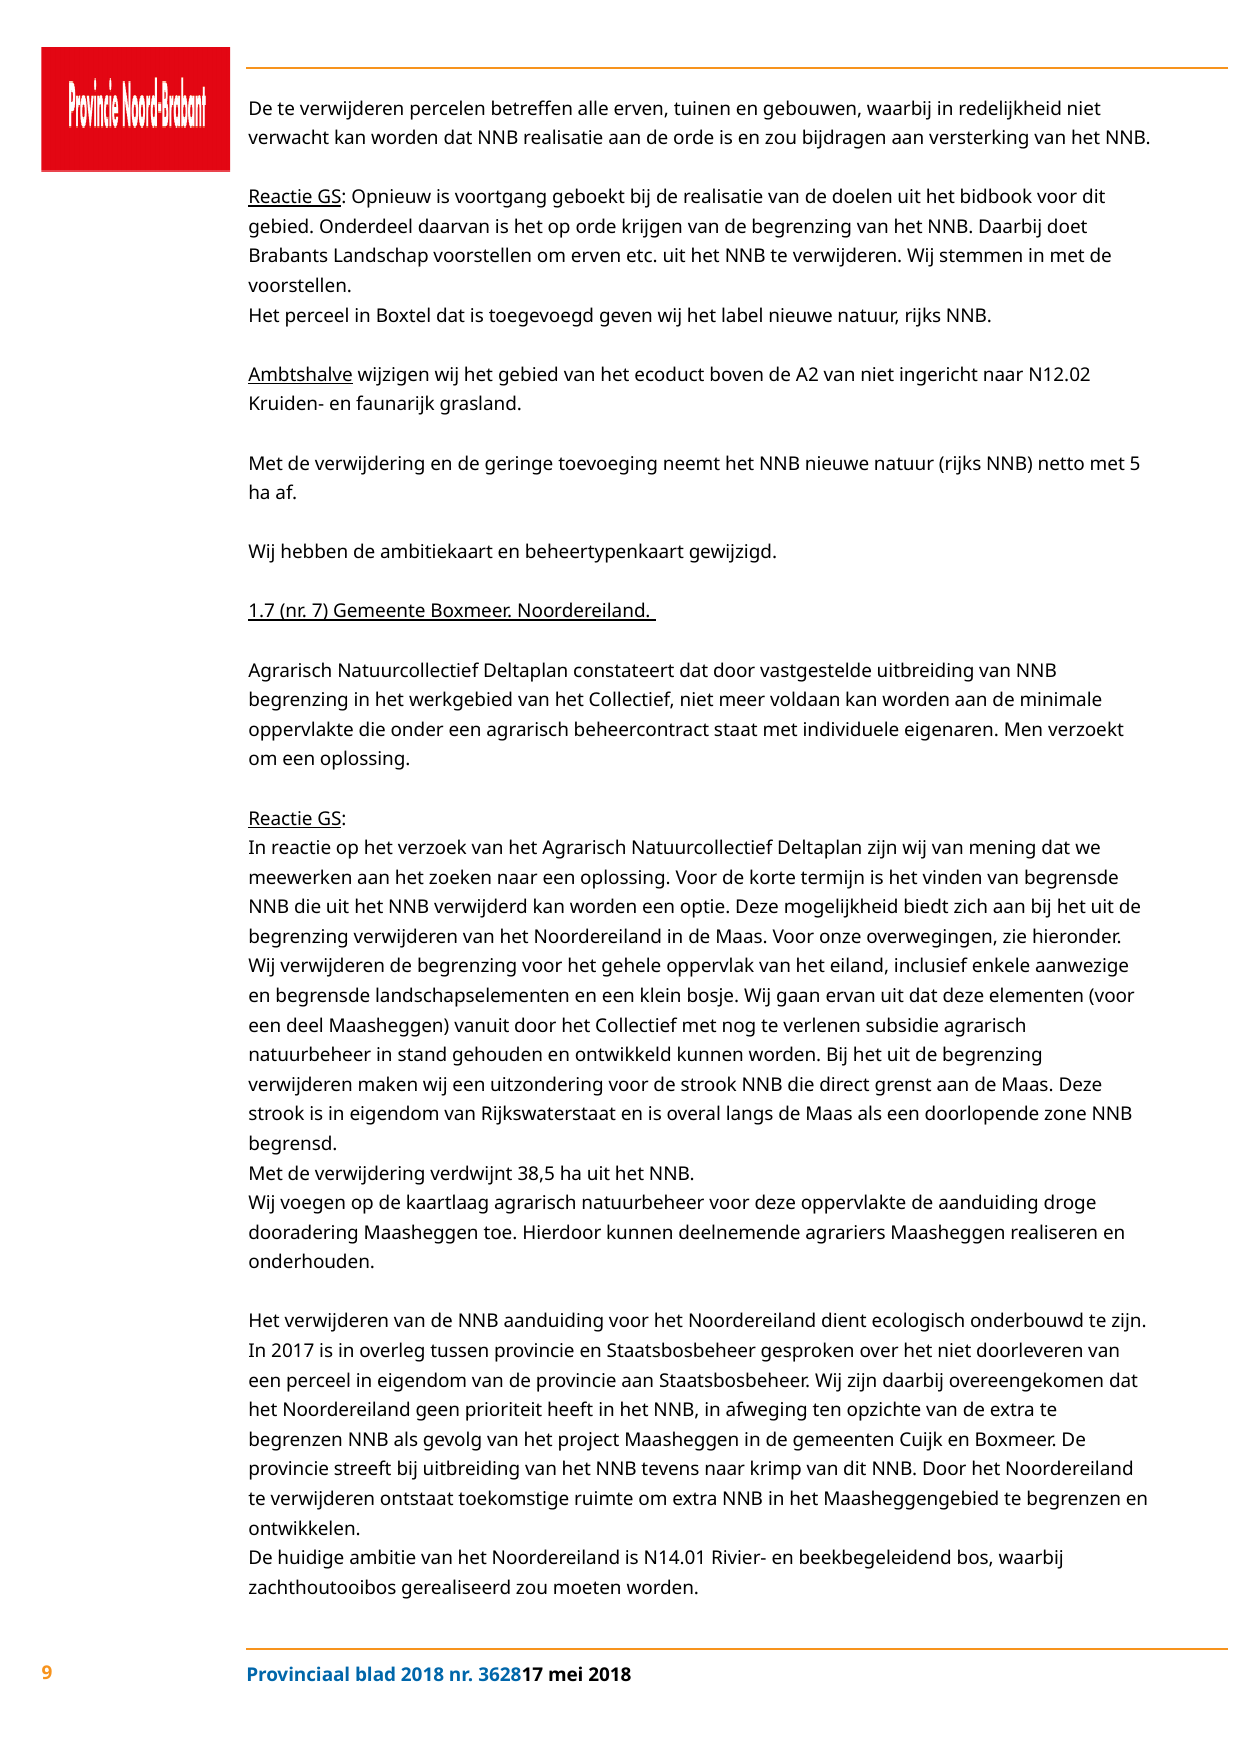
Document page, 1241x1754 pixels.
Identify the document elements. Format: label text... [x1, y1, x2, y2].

text Reactie GS: [248, 805, 1152, 831]
picture [41, 47, 231, 172]
text Reactie GS: Opnieuw is voortgang geboekt bij de realisatie van de doelen uit het bidbook voor dit gebied. Onderdeel daarvan is het op orde krijgen van de begrenzing van het NNB. Daarbij doet Brabants Landschap voorstellen om erven etc. uit het NNB te verwijderen. Wij stemmen in met de voorstellen. [248, 183, 1152, 298]
text Ambtshalve wijzigen wij het gebied van het ecoduct boven de A2 van niet ingericht naar N12.02 Kruiden- en faunarijk grasland. [248, 361, 1152, 416]
text In reactie op het verzoek van het Agrarisch Natuurcollectief Deltaplan zijn wij van mening dat we meewerken aan het zoeken naar een oplossing. Voor de korte termijn is het vinden van begrensde NNB die uit het NNB verwijderd kan worden een optie. Deze mogelijkheid biedt zich aan bij het uit de begrenzing verwijderen van het Noordereiland in de Maas. Voor onze overwegingen, zie hieronder. Wij verwijderen de begrenzing voor het gehele oppervlak van het eiland, inclusief enkele aanwezige en begrensde landschapselementen en een klein bosje. Wij gaan ervan uit dat deze elementen (voor een deel Maasheggen) vanuit door het Collectief met nog te verlenen subsidie agrarisch natuurbeheer in stand gehouden en ontwikkeld kunnen worden. Bij het uit de begrenzing verwijderen maken wij een uitzondering voor de strook NNB die direct grenst aan de Maas. Deze strook is in eigendom van Rijkswaterstaat en is overal langs de Maas als een doorlopende zone NNB begrensd. [248, 834, 1152, 1156]
text De huidige ambitie van het Noordereiland is N14.01 Rivier- en beekbegeleidend bos, waarbij zachthoutooibos gerealiseerd zou moeten worden. [248, 1544, 1152, 1600]
text Wij voegen op de kaartlaag agrarisch natuurbeheer voor deze oppervlakte de aanduiding droge dooradering Maasheggen toe. Hierdoor kunnen deelnemende agrariers Maasheggen realiseren en onderhouden. [248, 1189, 1152, 1274]
text Met de verwijdering en de geringe toevoeging neemt het NNB nieuwe natuur (rijks NNB) netto met 5 ha af. [248, 450, 1152, 505]
text De te verwijderen percelen betreffen alle erven, tuinen en gebouwen, waarbij in redelijkheid niet verwacht kan worden dat NNB realisatie aan de orde is en zou bijdragen aan versterking van het NNB. [248, 95, 1152, 150]
text Agrarisch Natuurcollectief Deltaplan constateert dat door vastgestelde uitbreiding van NNB begrenzing in het werkgebied van het Collectief, niet meer voldaan kan worden aan de minimale oppervlakte die onder een agrarisch beheercontract staat met individuele eigenaren. Men verzoekt om een oplossing. [248, 657, 1152, 771]
text Wij hebben de ambitiekaart en beheertypenkaart gewijzigd. [248, 538, 1152, 564]
text Het perceel in Boxtel dat is toegevoegd geven wij het label nieuwe natuur, rijks NNB. [248, 302, 1152, 328]
text Met de verwijdering verdwijnt 38,5 ha uit het NNB. [248, 1160, 1152, 1186]
text Het verwijderen van de NNB aanduiding voor het Noordereiland dient ecologisch onderbouwd te zijn. In 2017 is in overleg tussen provincie en Staatsbosbeheer gesproken over het niet doorleveren van een perceel in eigendom van de provincie aan Staatsbosbeheer. Wij zijn daarbij overeengekomen dat het Noordereiland geen prioriteit heeft in het NNB, in afweging ten opzichte van de extra te begrenzen NNB als gevolg van het project Maasheggen in de gemeenten Cuijk en Boxmeer. De provincie streeft bij uitbreiding van het NNB tevens naar krimp van dit NNB. Door het Noordereiland te verwijderen ontstaat toekomstige ruimte om extra NNB in het Maasheggengebied te begrenzen en ontwikkelen. [248, 1308, 1152, 1541]
text 1.7 (nr. 7) Gemeente Boxmeer. Noordereiland. [248, 598, 1152, 623]
